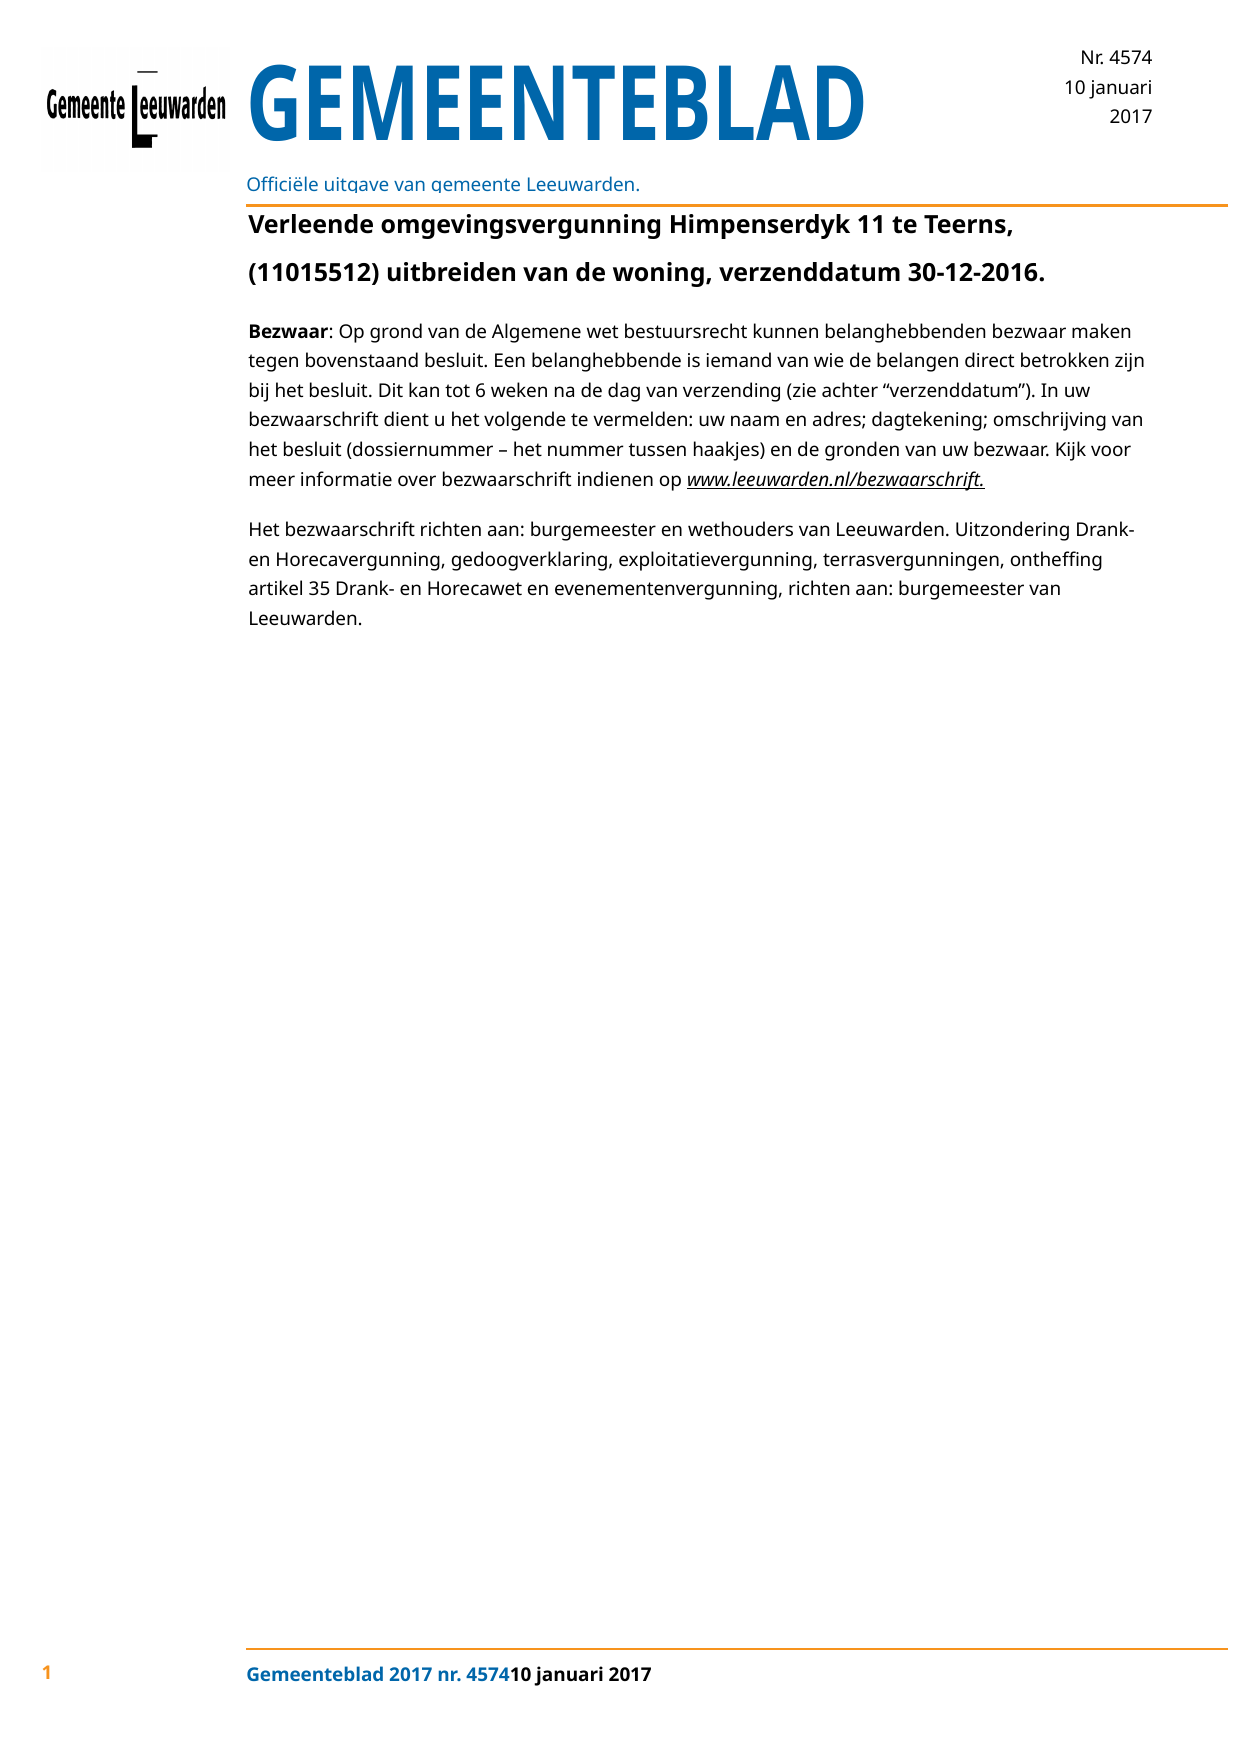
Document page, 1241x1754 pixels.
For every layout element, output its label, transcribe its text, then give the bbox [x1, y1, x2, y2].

picture [41, 47, 231, 172]
text Verleende omgevingsvergunning Himpenserdyk 11 te Teerns, (11015512) uitbreiden van de woning, verzenddatum 30-12-2016. [248, 207, 1152, 288]
text Bezwaar: Op grond van de Algemene wet bestuursrecht kunnen belanghebbenden bezwaar maken tegen bovenstaand besluit. Een belanghebbende is iemand van wie de belangen direct betrokken zijn bij het besluit. Dit kan tot 6 weken na de dag van verzending (zie achter “verzenddatum”). In uw bezwaarschrift dient u het volgende te vermelden: uw naam en adres; dagtekening; omschrijving van het besluit (dossiernummer – het nummer tussen haakjes) en de gronden van uw bezwaar. Kijk voor meer informatie over bezwaarschrift indienen op www.leeuwarden.nl/bezwaarschrift. [248, 318, 1152, 492]
text Het bezwaarschrift richten aan: burgemeester en wethouders van Leeuwarden. Uitzondering Drank- en Horecavergunning, gedoogverklaring, exploitatievergunning, terrasvergunningen, ontheffing artikel 35 Drank- en Horecawet en evenementenvergunning, richten aan: burgemeester van Leeuwarden. [248, 516, 1152, 631]
